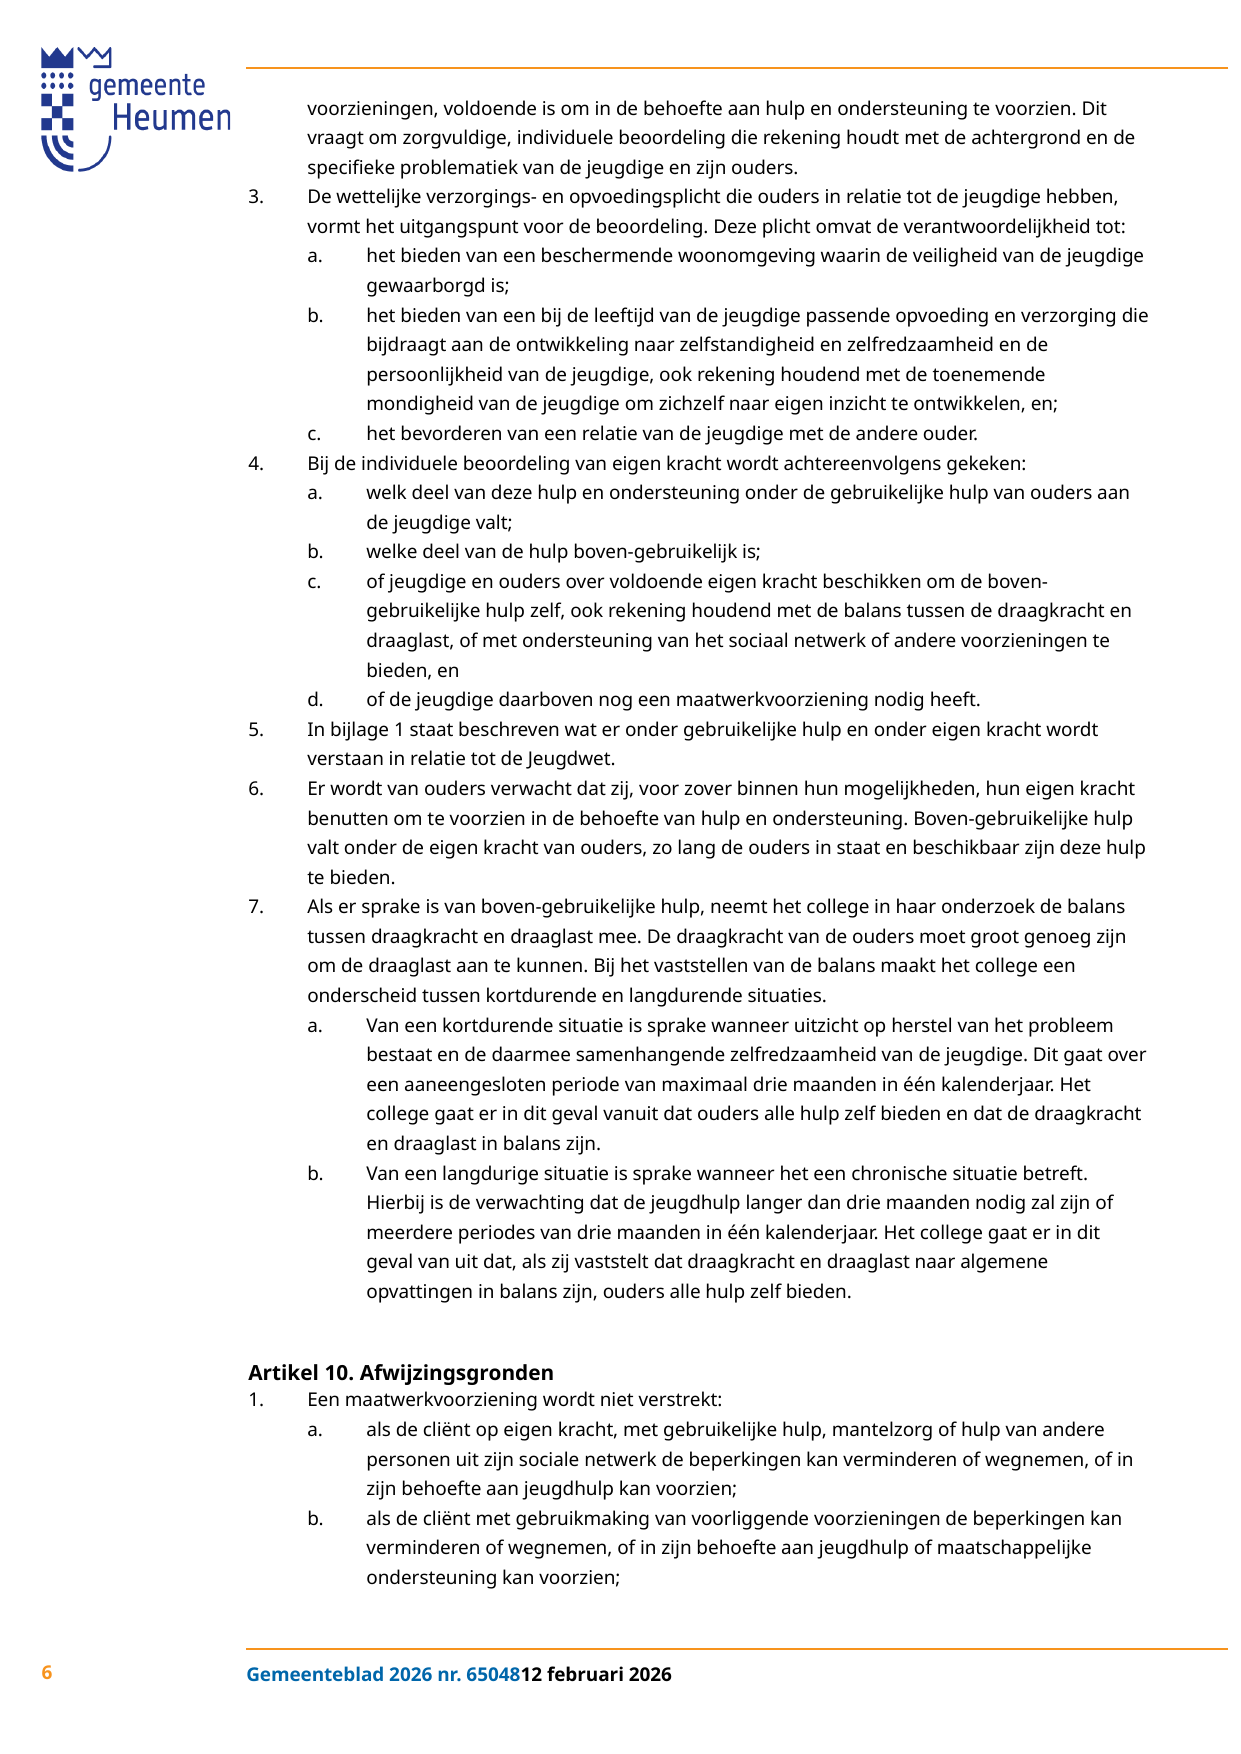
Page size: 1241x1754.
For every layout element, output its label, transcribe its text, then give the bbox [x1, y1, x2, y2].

list als de cliënt met gebruikmaking van voorliggende voorzieningen de beperkingen kan verminderen of wegnemen, of in zijn behoefte aan jeugdhulp of maatschappelijke ondersteuning kan voorzien; [307, 1505, 1152, 1590]
list Van een langdurige situatie is sprake wanneer het een chronische situatie betreft. Hierbij is de verwachting dat de jeugdhulp langer dan drie maanden nodig zal zijn of meerdere periodes van drie maanden in één kalenderjaar. Het college gaat er in dit geval van uit dat, als zij vaststelt dat draagkracht en draaglast naar algemene opvattingen in balans zijn, ouders alle hulp zelf bieden. [307, 1160, 1152, 1304]
picture [41, 47, 231, 172]
list welke deel van de hulp boven-gebruikelijk is; [307, 538, 1152, 564]
list het bieden van een beschermende woonomgeving waarin de veiligheid van de jeugdige gewaarborgd is; [307, 243, 1152, 298]
list voorzieningen, voldoende is om in de behoefte aan hulp en ondersteuning te voorzien. Dit vraagt om zorgvuldige, individuele beoordeling die rekening houdt met de achtergrond en de specifieke problematiek van de jeugdige en zijn ouders. [248, 95, 1152, 180]
list welk deel van deze hulp en ondersteuning onder de gebruikelijke hulp van ouders aan de jeugdige valt; [307, 479, 1152, 535]
text Artikel 10. Afwijzingsgronden [248, 1358, 1152, 1387]
list Van een kortdurende situatie is sprake wanneer uitzicht op herstel van het probleem bestaat en de daarmee samenhangende zelfredzaamheid van de jeugdige. Dit gaat over een aaneengesloten periode van maximaal drie maanden in één kalenderjaar. Het college gaat er in dit geval vanuit dat ouders alle hulp zelf bieden en dat de draagkracht en draaglast in balans zijn. [307, 1012, 1152, 1156]
list of jeugdige en ouders over voldoende eigen kracht beschikken om de boven-gebruikelijke hulp zelf, ook rekening houdend met de balans tussen de draagkracht en draaglast, of met ondersteuning van het sociaal netwerk of andere voorzieningen te bieden, en [307, 568, 1152, 683]
list Als er sprake is van boven-gebruikelijke hulp, neemt het college in haar onderzoek de balans tussen draagkracht en draaglast mee. De draagkracht van de ouders moet groot genoeg zijn om de draaglast aan te kunnen. Bij het vaststellen van de balans maakt het college een onderscheid tussen kortdurende en langdurende situaties. [248, 893, 1152, 1008]
list als de cliënt op eigen kracht, met gebruikelijke hulp, mantelzorg of hulp van andere personen uit zijn sociale netwerk de beperkingen kan verminderen of wegnemen, of in zijn behoefte aan jeugdhulp kan voorzien; [307, 1416, 1152, 1501]
list het bevorderen van een relatie van de jeugdige met de andere ouder. [307, 420, 1152, 446]
list De wettelijke verzorgings- en opvoedingsplicht die ouders in relatie tot de jeugdige hebben, vormt het uitgangspunt voor de beoordeling. Deze plicht omvat de verantwoordelijkheid tot: [248, 183, 1152, 239]
list of de jeugdige daarboven nog een maatwerkvoorziening nodig heeft. [307, 686, 1152, 712]
list het bieden van een bij de leeftijd van de jeugdige passende opvoeding en verzorging die bijdraagt aan de ontwikkeling naar zelfstandigheid en zelfredzaamheid en de persoonlijkheid van de jeugdige, ook rekening houdend met de toenemende mondigheid van de jeugdige om zichzelf naar eigen inzicht te ontwikkelen, en; [307, 302, 1152, 416]
list In bijlage 1 staat beschreven wat er onder gebruikelijke hulp en onder eigen kracht wordt verstaan in relatie tot de Jeugdwet. [248, 716, 1152, 771]
list Een maatwerkvoorziening wordt niet verstrekt: [248, 1387, 1152, 1412]
list Er wordt van ouders verwacht dat zij, voor zover binnen hun mogelijkheden, hun eigen kracht benutten om te voorzien in de behoefte van hulp en ondersteuning. Boven-gebruikelijke hulp valt onder de eigen kracht van ouders, zo lang de ouders in staat en beschikbaar zijn deze hulp te bieden. [248, 775, 1152, 890]
list Bij de individuele beoordeling van eigen kracht wordt achtereenvolgens gekeken: [248, 450, 1152, 476]
